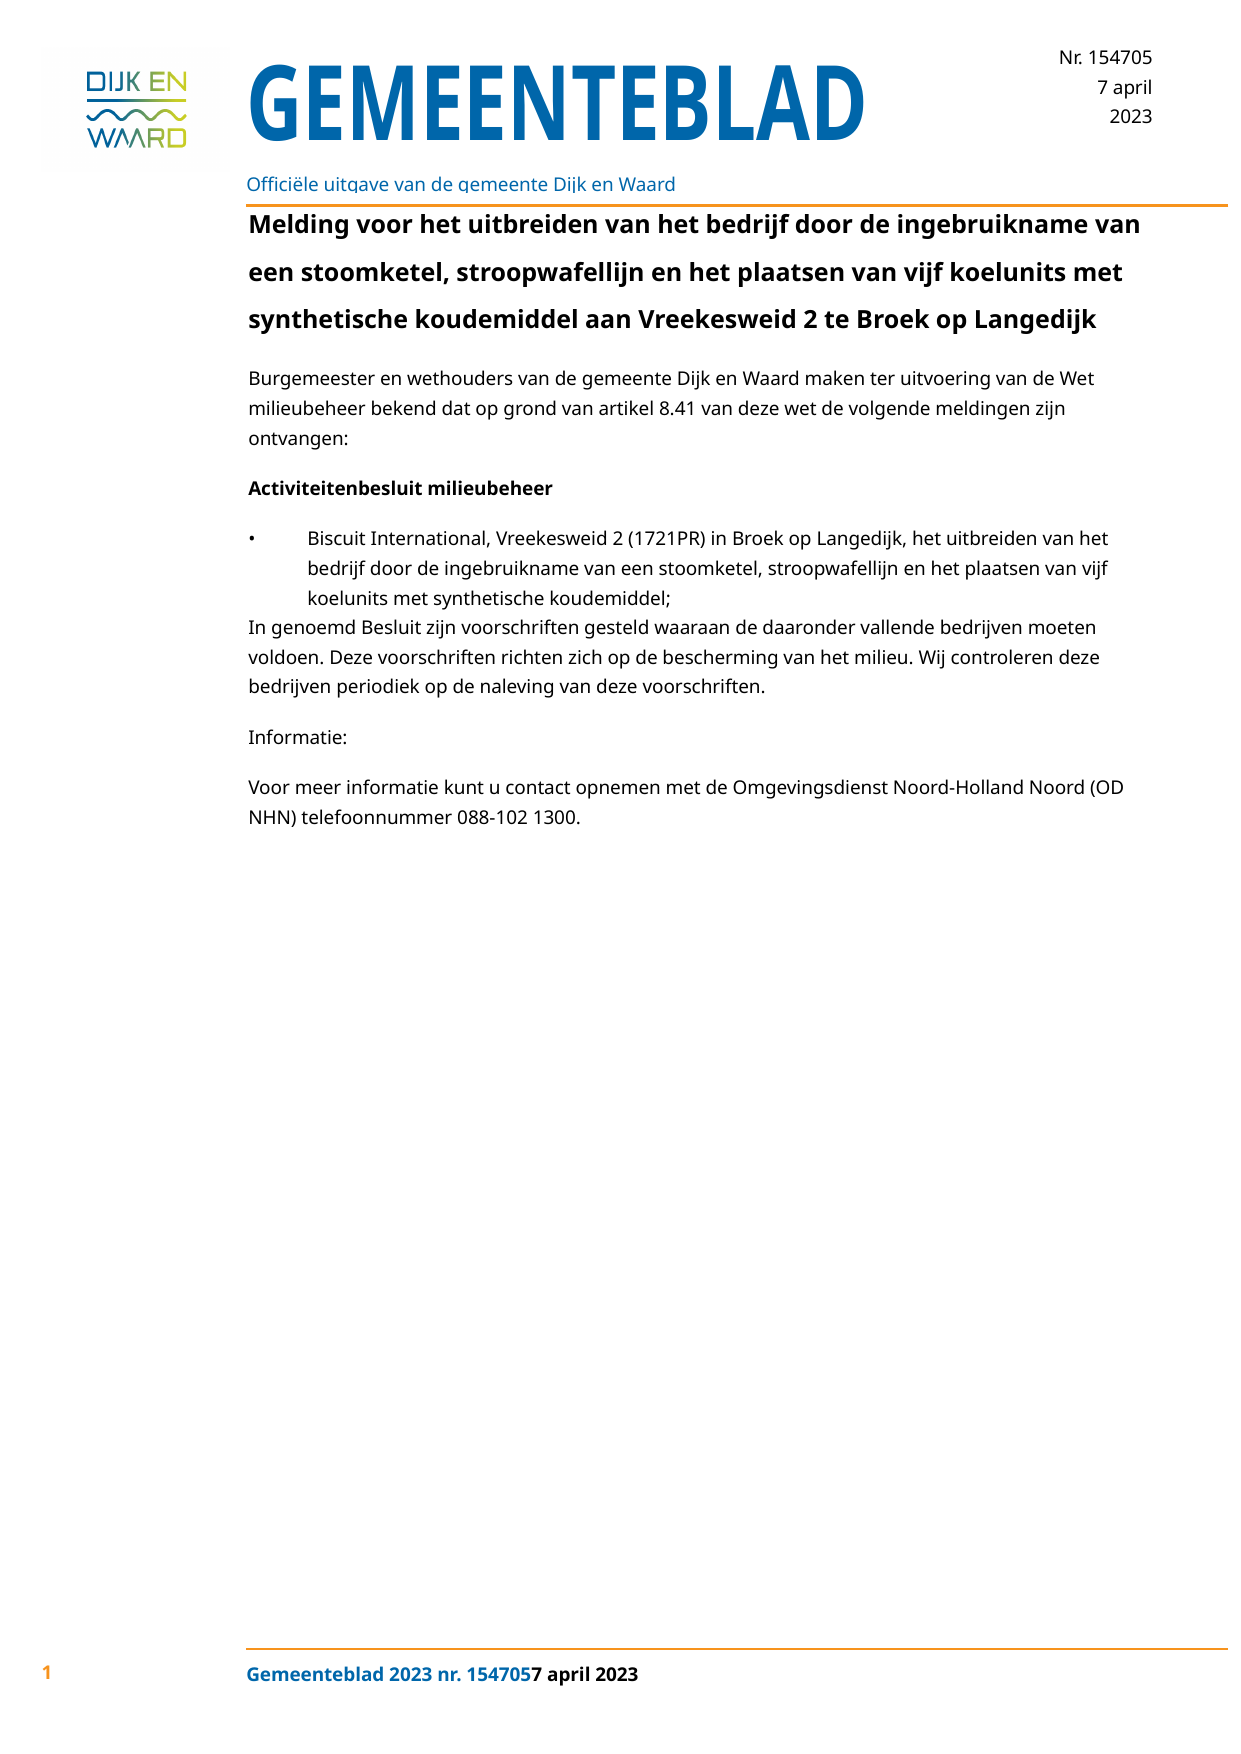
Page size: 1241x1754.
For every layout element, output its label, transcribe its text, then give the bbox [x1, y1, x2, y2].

text Activiteitenbesluit milieubeheer [248, 475, 1152, 501]
list Biscuit International, Vreekesweid 2 (1721PR) in Broek op Langedijk, het uitbreiden van het bedrijf door de ingebruikname van een stoomketel, stroopwafellijn en het plaatsen van vijf koelunits met synthetische koudemiddel; [248, 526, 1152, 610]
text Melding voor het uitbreiden van het bedrijf door de ingebruikname van een stoomketel, stroopwafellijn en het plaatsen van vijf koelunits met synthetische koudemiddel aan Vreekesweid 2 te Broek op Langedijk [248, 207, 1152, 336]
picture [41, 47, 231, 172]
text Informatie: [248, 724, 1152, 749]
text Voor meer informatie kunt u contact opnemen met de Omgevingsdienst Noord-Holland Noord (OD NHN) telefoonnummer 088-102 1300. [248, 774, 1152, 829]
text In genoemd Besluit zijn voorschriften gesteld waaraan de daaronder vallende bedrijven moeten voldoen. Deze voorschriften richten zich op de bescherming van het milieu. Wij controleren deze bedrijven periodiek op de naleving van deze voorschriften. [248, 614, 1152, 699]
text Burgemeester en wethouders van de gemeente Dijk en Waard maken ter uitvoering van de Wet milieubeheer bekend dat op grond van artikel 8.41 van deze wet de volgende meldingen zijn ontvangen: [248, 366, 1152, 450]
